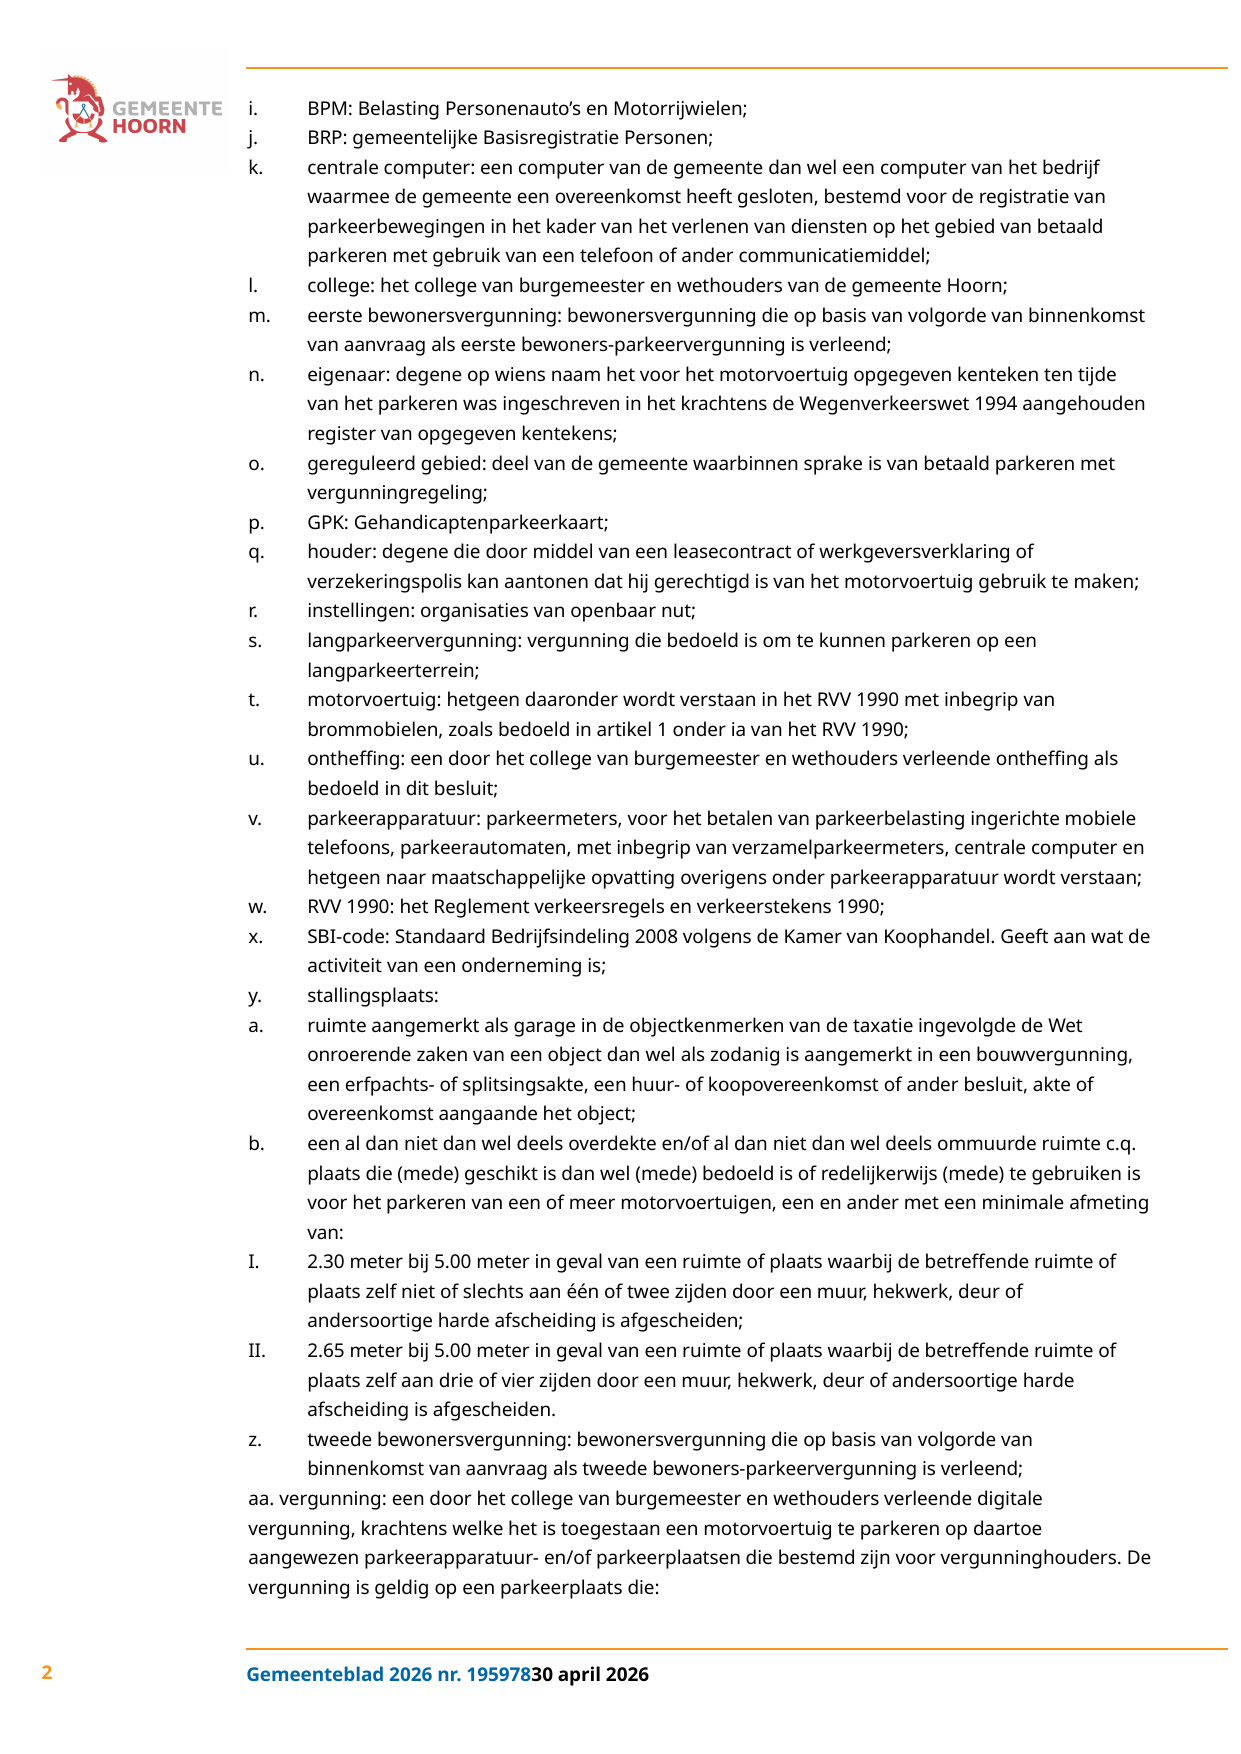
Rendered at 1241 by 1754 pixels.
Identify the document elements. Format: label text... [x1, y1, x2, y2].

list stallingsplaats: [248, 982, 1152, 1008]
list 2.30 meter bij 5.00 meter in geval van een ruimte of plaats waarbij de betreffende ruimte of plaats zelf niet of slechts aan één of twee zijden door een muur, hekwerk, deur of andersoortige harde afscheiding is afgescheiden; [248, 1248, 1152, 1333]
list SBI-code: Standaard Bedrijfsindeling 2008 volgens de Kamer van Koophandel. Geeft aan wat de activiteit van een onderneming is; [248, 923, 1152, 978]
picture [41, 47, 231, 172]
list centrale computer: een computer van de gemeente dan wel een computer van het bedrijf waarmee de gemeente een overeenkomst heeft gesloten, bestemd voor de registratie van parkeerbewegingen in het kader van het verlenen van diensten op het gebied van betaald parkeren met gebruik van een telefoon of ander communicatiemiddel; [248, 154, 1152, 268]
list 2.65 meter bij 5.00 meter in geval van een ruimte of plaats waarbij de betreffende ruimte of plaats zelf aan drie of vier zijden door een muur, hekwerk, deur of andersoortige harde afscheiding is afgescheiden. [248, 1337, 1152, 1422]
list BRP: gemeentelijke Basisregistratie Personen; [248, 124, 1152, 150]
text aa. vergunning: een door het college van burgemeester en wethouders verleende digitale vergunning, krachtens welke het is toegestaan een motorvoertuig te parkeren op daartoe aangewezen parkeerapparatuur- en/of parkeerplaatsen die bestemd zijn voor vergunninghouders. De vergunning is geldig op een parkeerplaats die: [248, 1485, 1152, 1600]
list houder: degene die door middel van een leasecontract of werkgeversverklaring of verzekeringspolis kan aantonen dat hij gerechtigd is van het motorvoertuig gebruik te maken; [248, 538, 1152, 594]
list ruimte aangemerkt als garage in de objectkenmerken van de taxatie ingevolgde de Wet onroerende zaken van een object dan wel als zodanig is aangemerkt in een bouwvergunning, een erfpachts- of splitsingsakte, een huur- of koopovereenkomst of ander besluit, akte of overeenkomst aangaande het object; [248, 1012, 1152, 1126]
list BPM: Belasting Personenauto’s en Motorrijwielen; [248, 95, 1152, 121]
list motorvoertuig: hetgeen daaronder wordt verstaan in het RVV 1990 met inbegrip van brommobielen, zoals bedoeld in artikel 1 onder ia van het RVV 1990; [248, 686, 1152, 742]
list GPK: Gehandicaptenparkeerkaart; [248, 509, 1152, 535]
list eerste bewonersvergunning: bewonersvergunning die op basis van volgorde van binnenkomst van aanvraag als eerste bewoners-parkeervergunning is verleend; [248, 302, 1152, 357]
list instellingen: organisaties van openbaar nut; [248, 598, 1152, 623]
list parkeerapparatuur: parkeermeters, voor het betalen van parkeerbelasting ingerichte mobiele telefoons, parkeerautomaten, met inbegrip van verzamelparkeermeters, centrale computer en hetgeen naar maatschappelijke opvatting overigens onder parkeerapparatuur wordt verstaan; [248, 805, 1152, 890]
list tweede bewonersvergunning: bewonersvergunning die op basis van volgorde van binnenkomst van aanvraag als tweede bewoners-parkeervergunning is verleend; [248, 1426, 1152, 1481]
list gereguleerd gebied: deel van de gemeente waarbinnen sprake is van betaald parkeren met vergunningregeling; [248, 450, 1152, 505]
list college: het college van burgemeester en wethouders van de gemeente Hoorn; [248, 272, 1152, 298]
list een al dan niet dan wel deels overdekte en/of al dan niet dan wel deels ommuurde ruimte c.q. plaats die (mede) geschikt is dan wel (mede) bedoeld is of redelijkerwijs (mede) te gebruiken is voor het parkeren van een of meer motorvoertuigen, een en ander met een minimale afmeting van: [248, 1130, 1152, 1245]
list RVV 1990: het Reglement verkeersregels en verkeerstekens 1990; [248, 893, 1152, 919]
list ontheffing: een door het college van burgemeester en wethouders verleende ontheffing als bedoeld in dit besluit; [248, 746, 1152, 801]
list eigenaar: degene op wiens naam het voor het motorvoertuig opgegeven kenteken ten tijde van het parkeren was ingeschreven in het krachtens de Wegenverkeerswet 1994 aangehouden register van opgegeven kentekens; [248, 361, 1152, 446]
list langparkeervergunning: vergunning die bedoeld is om te kunnen parkeren op een langparkeerterrein; [248, 627, 1152, 683]
